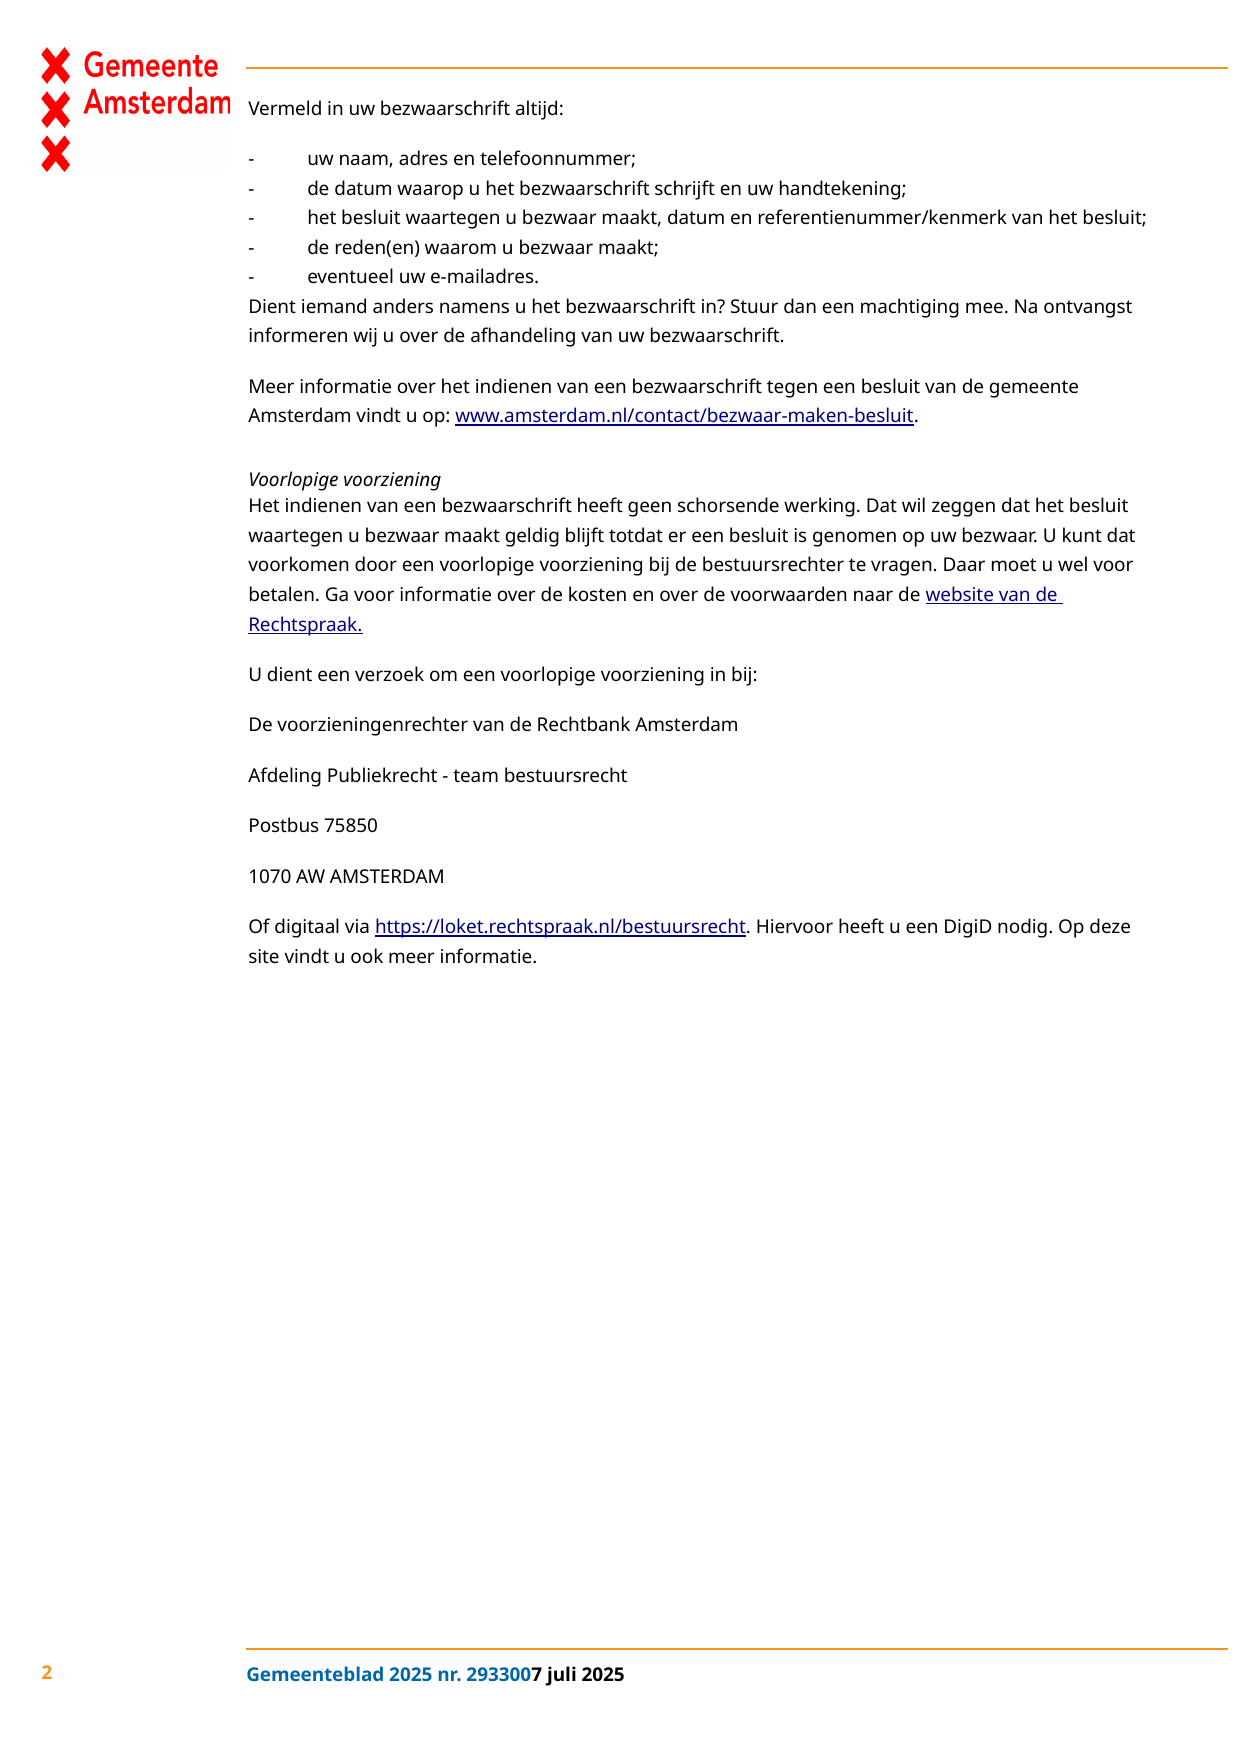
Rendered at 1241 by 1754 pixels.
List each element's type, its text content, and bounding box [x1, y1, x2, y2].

text Het indienen van een bezwaarschrift heeft geen schorsende werking. Dat wil zeggen dat het besluit waartegen u bezwaar maakt geldig blijft totdat er een besluit is genomen op uw bezwaar. U kunt dat voorkomen door een voorlopige voorziening bij de bestuursrechter te vragen. Daar moet u wel voor betalen. Ga voor informatie over de kosten en over de voorwaarden naar de website van de Rechtspraak. [248, 492, 1152, 636]
list de reden(en) waarom u bezwaar maakt; [248, 234, 1152, 260]
text Of digitaal via https://loket.rechtspraak.nl/bestuursrecht. Hiervoor heeft u een DigiD nodig. Op deze site vindt u ook meer informatie. [248, 913, 1152, 968]
text De voorzieningenrechter van de Rechtbank Amsterdam [248, 712, 1152, 737]
text Afdeling Publiekrecht - team bestuursrecht [248, 762, 1152, 788]
list uw naam, adres en telefoonnummer; [248, 145, 1152, 171]
text 1070 AW AMSTERDAM [248, 863, 1152, 888]
text Postbus 75850 [248, 812, 1152, 838]
list het besluit waartegen u bezwaar maakt, datum en referentienummer/kenmerk van het besluit; [248, 204, 1152, 230]
picture [41, 47, 231, 172]
list de datum waarop u het bezwaarschrift schrijft en uw handtekening; [248, 175, 1152, 201]
text Dient iemand anders namens u het bezwaarschrift in? Stuur dan een machtiging mee. Na ontvangst informeren wij u over de afhandeling van uw bezwaarschrift. [248, 293, 1152, 348]
text U dient een verzoek om een voorlopige voorziening in bij: [248, 661, 1152, 687]
list eventueel uw e-mailadres. [248, 263, 1152, 289]
text Meer informatie over het indienen van een bezwaarschrift tegen een besluit van de gemeente Amsterdam vindt u op: www.amsterdam.nl/contact/bezwaar-maken-besluit. [248, 373, 1152, 428]
text Vermeld in uw bezwaarschrift altijd: [248, 95, 1152, 121]
text Voorlopige voorziening [248, 467, 1152, 492]
